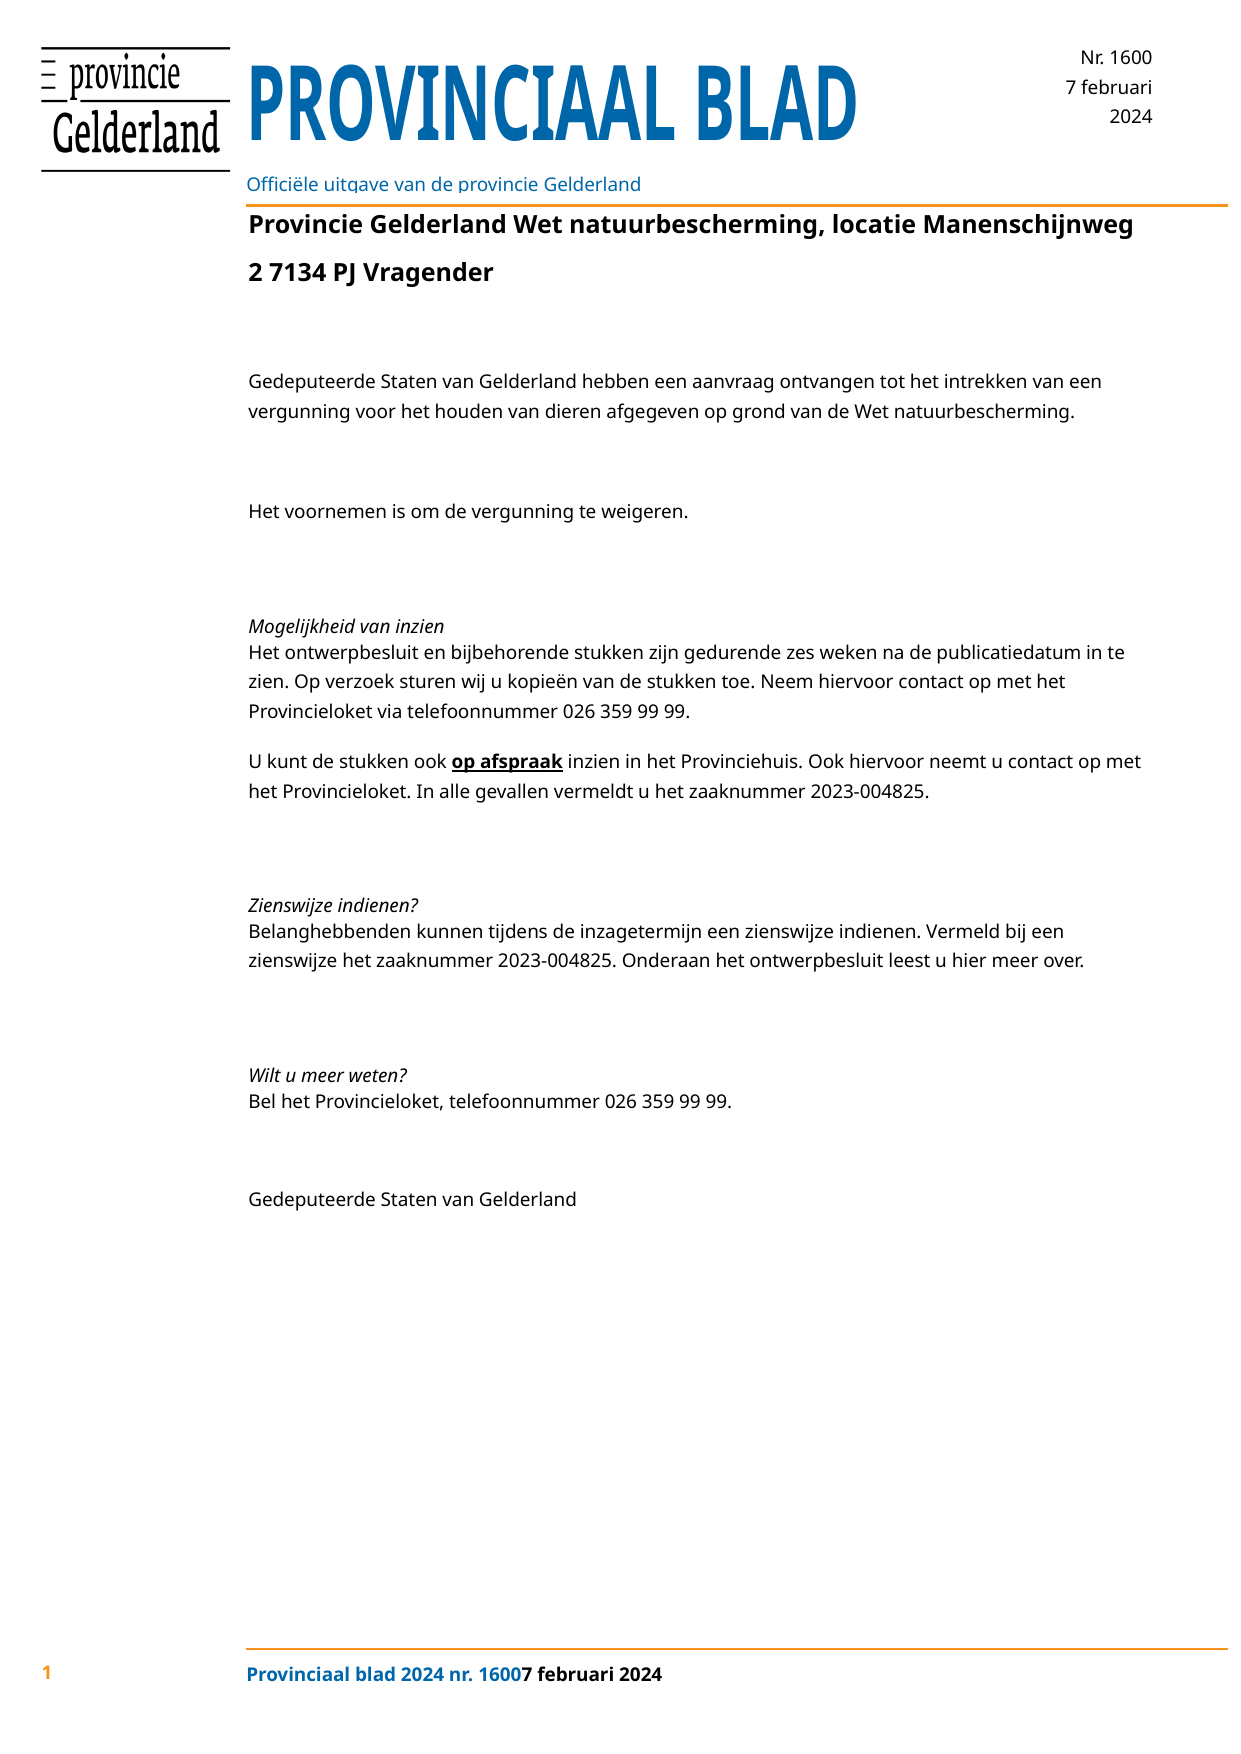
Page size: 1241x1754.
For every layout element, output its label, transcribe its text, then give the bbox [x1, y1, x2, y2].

text Bel het Provincieloket, telefoonnummer 026 359 99 99. [248, 1088, 1152, 1113]
text Mogelijkheid van inzien [248, 613, 1152, 639]
text Gedeputeerde Staten van Gelderland [248, 1186, 1152, 1212]
text Provincie Gelderland Wet natuurbescherming, locatie Manenschijnweg 2 7134 PJ Vragender [248, 207, 1152, 288]
text U kunt de stukken ook op afspraak inzien in het Provinciehuis. Ook hiervoor neemt u contact op met het Provincieloket. In alle gevallen vermeldt u het zaaknummer 2023-004825. [248, 748, 1152, 804]
text Het ontwerpbesluit en bijbehorende stukken zijn gedurende zes weken na de publicatiedatum in te zien. Op verzoek sturen wij u kopieën van de stukken toe. Neem hiervoor contact op met het Provincieloket via telefoonnummer 026 359 99 99. [248, 639, 1152, 724]
text Wilt u meer weten? [248, 1062, 1152, 1088]
picture [41, 47, 231, 172]
text Belanghebbenden kunnen tijdens de inzagetermijn een zienswijze indienen. Vermeld bij een zienswijze het zaaknummer 2023-004825. Onderaan het ontwerpbesluit leest u hier meer over. [248, 918, 1152, 973]
text Gedeputeerde Staten van Gelderland hebben een aanvraag ontvangen tot het intrekken van een vergunning voor het houden van dieren afgegeven op grond van de Wet natuurbescherming. [248, 368, 1152, 424]
text Zienswijze indienen? [248, 892, 1152, 918]
text Het voornemen is om de vergunning te weigeren. [248, 499, 1152, 524]
